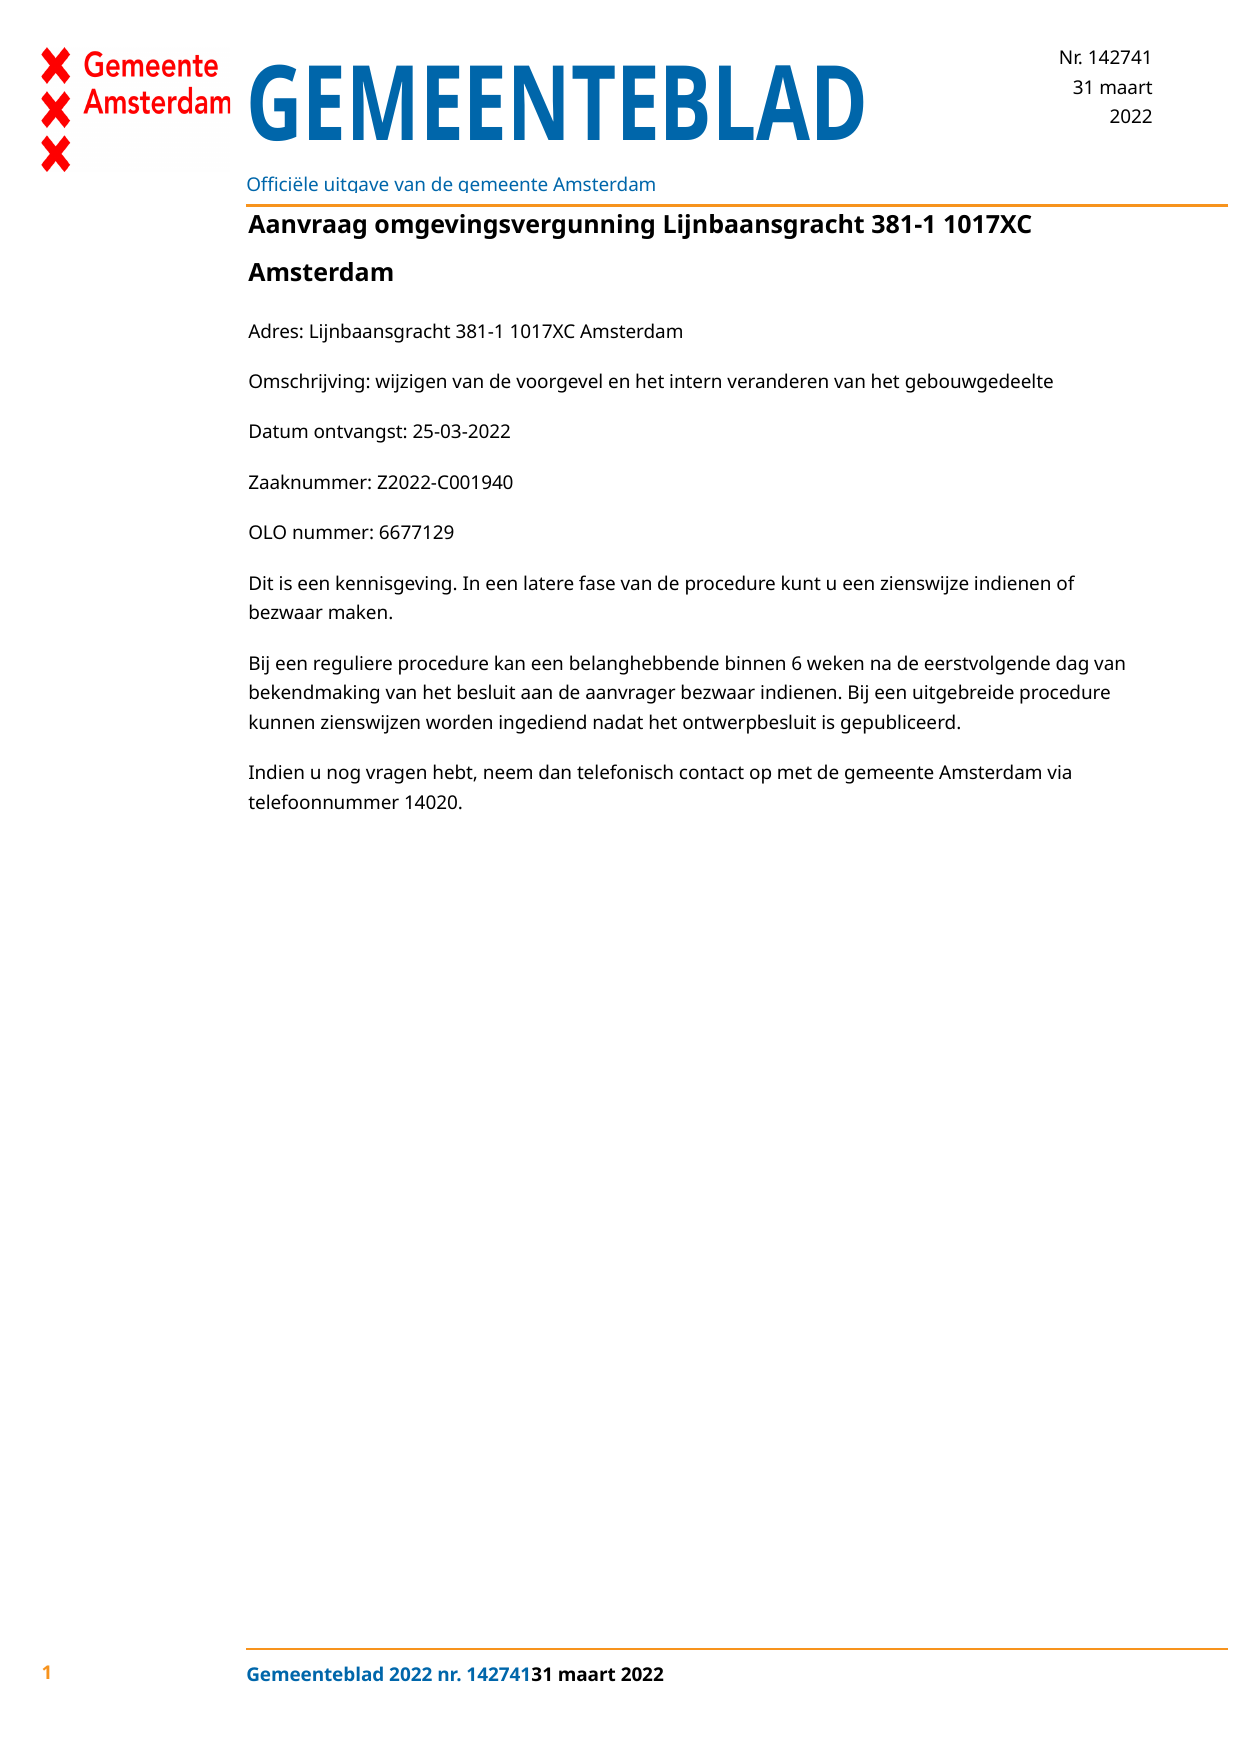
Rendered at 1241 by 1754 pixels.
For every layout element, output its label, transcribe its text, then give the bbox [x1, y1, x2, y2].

text Aanvraag omgevingsvergunning Lijnbaansgracht 381-1 1017XC Amsterdam [248, 207, 1152, 288]
text OLO nummer: 6677129 [248, 519, 1152, 545]
text Datum ontvangst: 25-03-2022 [248, 419, 1152, 444]
text Dit is een kennisgeving. In een latere fase van de procedure kunt u een zienswijze indienen of bezwaar maken. [248, 570, 1152, 625]
text Zaaknummer: Z2022-C001940 [248, 469, 1152, 495]
text Indien u nog vragen hebt, neem dan telefonisch contact op met de gemeente Amsterdam via telefoonnummer 14020. [248, 759, 1152, 815]
picture [41, 47, 231, 172]
text Omschrijving: wijzigen van de voorgevel en het intern veranderen van het gebouwgedeelte [248, 368, 1152, 394]
text Adres: Lijnbaansgracht 381-1 1017XC Amsterdam [248, 318, 1152, 344]
text Bij een reguliere procedure kan een belanghebbende binnen 6 weken na de eerstvolgende dag van bekendmaking van het besluit aan de aanvrager bezwaar indienen. Bij een uitgebreide procedure kunnen zienswijzen worden ingediend nadat het ontwerpbesluit is gepubliceerd. [248, 650, 1152, 735]
